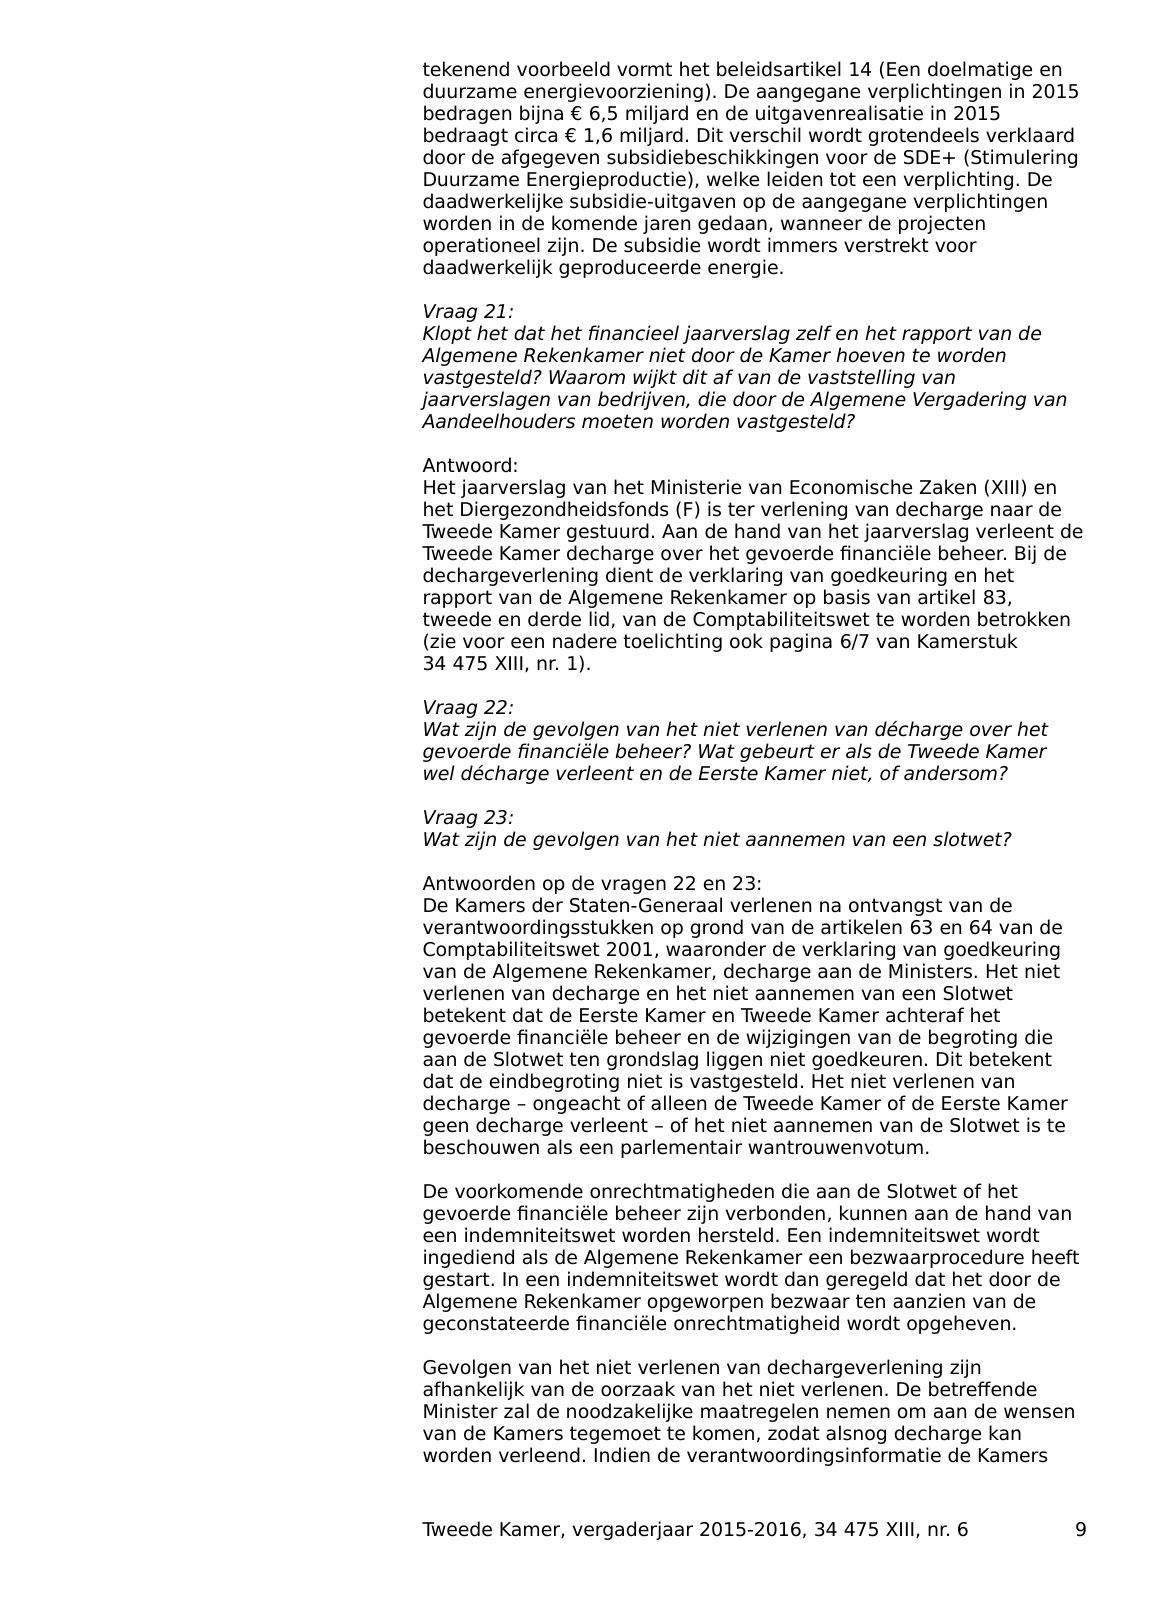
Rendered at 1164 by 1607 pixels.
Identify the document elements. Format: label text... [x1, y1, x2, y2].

text De Kamers der Staten-Generaal verlenen na ontvangst van de verantwoordingsstukken op grond van de artikelen 63 en 64 van de Comptabiliteitswet 2001, waaronder de verklaring van goedkeuring van de Algemene Rekenkamer, decharge aan de Ministers. Het niet verlenen van decharge en het niet aannemen van een Slotwet betekent dat de Eerste Kamer en Tweede Kamer achteraf het gevoerde financiële beheer en de wijzigingen van de begroting die aan de Slotwet ten grondslag liggen niet goedkeuren. Dit betekent dat de eindbegroting niet is vastgesteld. Het niet verlenen van decharge – ongeacht of alleen de Tweede Kamer of de Eerste Kamer geen decharge verleent – of het niet aannemen van de Slotwet is te beschouwen als een parlementair wantrouwenvotum. [422, 895, 1087, 1159]
text Antwoord: [422, 455, 1087, 477]
text Klopt het dat het financieel jaarverslag zelf en het rapport van de Algemene Rekenkamer niet door de Kamer hoeven te worden vastgesteld? Waarom wijkt dit af van de vaststelling van jaarverslagen van bedrijven, die door de Algemene Vergadering van Aandeelhouders moeten worden vastgesteld? [422, 323, 1087, 433]
text Gevolgen van het niet verlenen van dechargeverlening zijn afhankelijk van de oorzaak van het niet verlenen. De betreffende Minister zal de noodzakelijke maatregelen nemen om aan de wensen van de Kamers tegemoet te komen, zodat alsnog decharge kan worden verleend. Indien de verantwoordingsinformatie de Kamers [422, 1357, 1087, 1467]
text tekenend voorbeeld vormt het beleidsartikel 14 (Een doelmatige en duurzame energievoorziening). De aangegane verplichtingen in 2015 bedragen bijna € 6,5 miljard en de uitgavenrealisatie in 2015 bedraagt circa € 1,6 miljard. Dit verschil wordt grotendeels verklaard door de afgegeven subsidiebeschikkingen voor de SDE+ (Stimulering Duurzame Energieproductie), welke leiden tot een verplichting. De daadwerkelijke subsidie-uitgaven op de aangegane verplichtingen worden in de komende jaren gedaan, wanneer de projecten operationeel zijn. De subsidie wordt immers verstrekt voor daadwerkelijk geproduceerde energie. [422, 59, 1087, 279]
text Vraag 23: [422, 807, 1087, 829]
text De voorkomende onrechtmatigheden die aan de Slotwet of het gevoerde financiële beheer zijn verbonden, kunnen aan de hand van een indemniteitswet worden hersteld. Een indemniteitswet wordt ingediend als de Algemene Rekenkamer een bezwaarprocedure heeft gestart. In een indemniteitswet wordt dan geregeld dat het door de Algemene Rekenkamer opgeworpen bezwaar ten aanzien van de geconstateerde financiële onrechtmatigheid wordt opgeheven. [422, 1181, 1087, 1335]
text Vraag 22: [422, 697, 1087, 719]
text Wat zijn de gevolgen van het niet aannemen van een slotwet? [422, 829, 1087, 851]
text Wat zijn de gevolgen van het niet verlenen van décharge over het gevoerde financiële beheer? Wat gebeurt er als de Tweede Kamer wel décharge verleent en de Eerste Kamer niet, of andersom? [422, 719, 1087, 785]
text Antwoorden op de vragen 22 en 23: [422, 873, 1087, 895]
text Vraag 21: [422, 301, 1087, 323]
text Het jaarverslag van het Ministerie van Economische Zaken (XIII) en het Diergezondheidsfonds (F) is ter verlening van decharge naar de Tweede Kamer gestuurd. Aan de hand van het jaarverslag verleent de Tweede Kamer decharge over het gevoerde financiële beheer. Bij de dechargeverlening dient de verklaring van goedkeuring en het rapport van de Algemene Rekenkamer op basis van artikel 83, tweede en derde lid, van de Comptabiliteitswet te worden betrokken (zie voor een nadere toelichting ook pagina 6/7 van Kamerstuk 34 475 XIII, nr. 1). [422, 477, 1087, 675]
